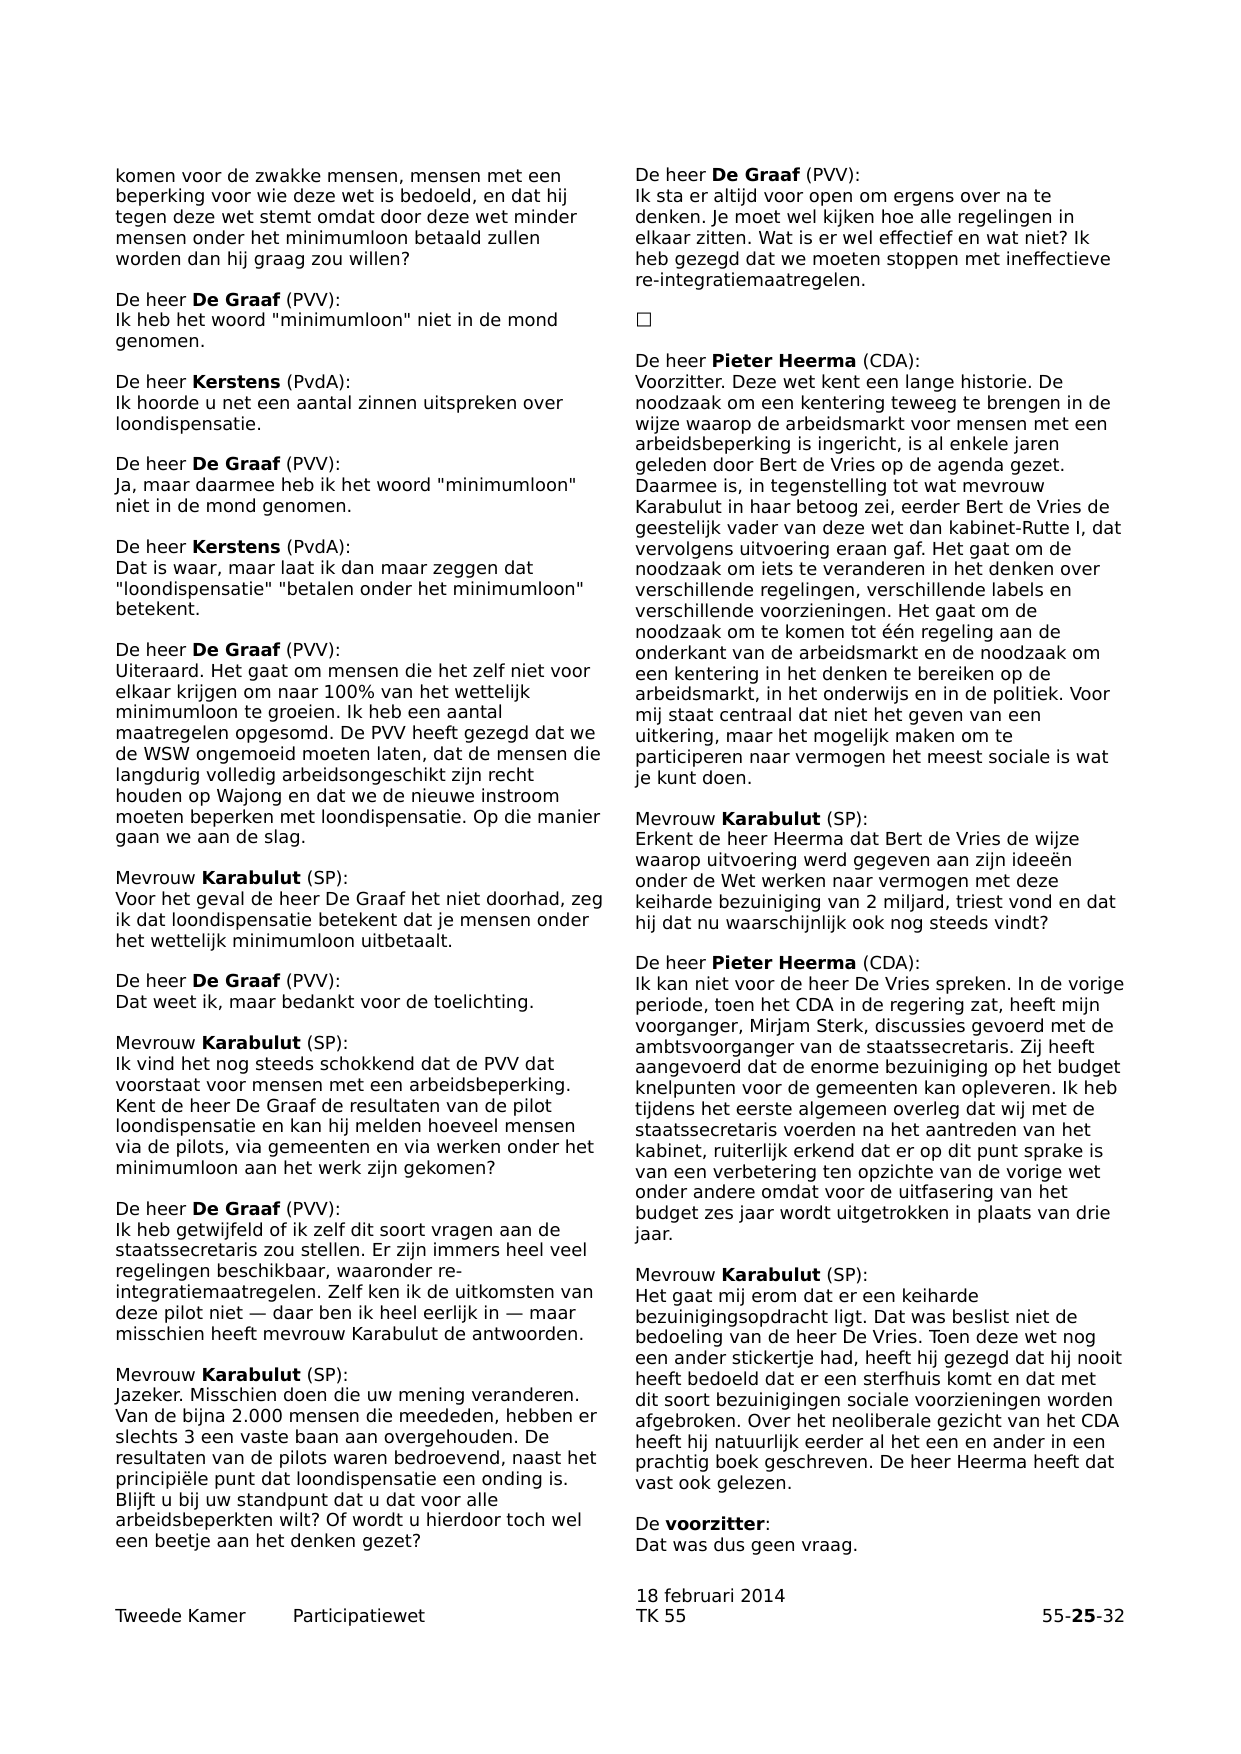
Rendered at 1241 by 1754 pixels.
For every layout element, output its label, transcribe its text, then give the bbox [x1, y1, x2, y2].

text Mevrouw Karabulut (SP): [635, 808, 1125, 829]
text Mevrouw Karabulut (SP): [115, 1364, 605, 1385]
text De heer Kerstens (PvdA): [115, 372, 605, 393]
text Uiteraard. Het gaat om mensen die het zelf niet voor elkaar krijgen om naar 100% van het wettelijk minimumloon te groeien. Ik heb een aantal maatregelen opgesomd. De PVV heeft gezegd dat we de WSW ongemoeid moeten laten, dat de mensen die langdurig volledig arbeidsongeschikt zijn recht houden op Wajong en dat we de nieuwe instroom moeten beperken met loondispensatie. Op die manier gaan we aan de slag. [115, 661, 605, 848]
text Ik kan niet voor de heer De Vries spreken. In de vorige periode, toen het CDA in de regering zat, heeft mijn voorganger, Mirjam Sterk, discussies gevoerd met de ambtsvoorganger van de staatssecretaris. Zij heeft aangevoerd dat de enorme bezuiniging op het budget knelpunten voor de gemeenten kan opleveren. Ik heb tijdens het eerste algemeen overleg dat wij met de staatssecretaris voerden na het aantreden van het kabinet, ruiterlijk erkend dat er op dit punt sprake is van een verbetering ten opzichte van de vorige wet onder andere omdat voor de uitfasering van het budget zes jaar wordt uitgetrokken in plaats van drie jaar. [635, 974, 1125, 1245]
text De heer Pieter Heerma (CDA): [635, 351, 1125, 372]
text Erkent de heer Heerma dat Bert de Vries de wijze waarop uitvoering werd gegeven aan zijn ideeën onder de Wet werken naar vermogen met deze keiharde bezuiniging van 2 miljard, triest vond en dat hij dat nu waarschijnlijk ook nog steeds vindt? [635, 829, 1125, 933]
text Dat is waar, maar laat ik dan maar zeggen dat "loondispensatie" "betalen onder het minimumloon" betekent. [115, 557, 605, 620]
text ⬜ [635, 310, 1125, 331]
text De heer De Graaf (PVV): [115, 971, 605, 992]
text Voor het geval de heer De Graaf het niet doorhad, zeg ik dat loondispensatie betekent dat je mensen onder het wettelijk minimumloon uitbetaalt. [115, 889, 605, 951]
text Het gaat mij erom dat er een keiharde bezuinigingsopdracht ligt. Dat was beslist niet de bedoeling van de heer De Vries. Toen deze wet nog een ander stickertje had, heeft hij gezegd dat hij nooit heeft bedoeld dat er een sterfhuis komt en dat met dit soort bezuinigingen sociale voorzieningen worden afgebroken. Over het neoliberale gezicht van het CDA heeft hij natuurlijk eerder al het een en ander in een prachtig boek geschreven. De heer Heerma heeft dat vast ook gelezen. [635, 1286, 1125, 1494]
text Dat was dus geen vraag. [635, 1534, 1125, 1555]
text Dat weet ik, maar bedankt voor de toelichting. [115, 992, 605, 1013]
text De heer De Graaf (PVV): [115, 1199, 605, 1219]
text De heer Kerstens (PvdA): [115, 537, 605, 557]
text Mevrouw Karabulut (SP): [115, 868, 605, 889]
text Ik heb getwijfeld of ik zelf dit soort vragen aan de staatssecretaris zou stellen. Er zijn immers heel veel regelingen beschikbaar, waaronder re-integratiemaatregelen. Zelf ken ik de uitkomsten van deze pilot niet — daar ben ik heel eerlijk in — maar misschien heeft mevrouw Karabulut de antwoorden. [115, 1219, 605, 1344]
text Ik sta er altijd voor open om ergens over na te denken. Je moet wel kijken hoe alle regelingen in elkaar zitten. Wat is er wel effectief en wat niet? Ik heb gezegd dat we moeten stoppen met ineffectieve re-integratiemaatregelen. [635, 186, 1125, 290]
text De heer De Graaf (PVV): [635, 165, 1125, 186]
text De heer De Graaf (PVV): [115, 289, 605, 310]
text Mevrouw Karabulut (SP): [115, 1033, 605, 1054]
text Mevrouw Karabulut (SP): [635, 1265, 1125, 1286]
text De heer De Graaf (PVV): [115, 454, 605, 475]
text Ja, maar daarmee heb ik het woord "minimumloon" niet in de mond genomen. [115, 475, 605, 517]
text De voorzitter: [635, 1514, 1125, 1534]
text De heer Pieter Heerma (CDA): [635, 953, 1125, 974]
text Ik hoorde u net een aantal zinnen uitspreken over loondispensatie. [115, 393, 605, 434]
text Voorzitter. Deze wet kent een lange historie. De noodzaak om een kentering teweeg te brengen in de wijze waarop de arbeidsmarkt voor mensen met een arbeidsbeperking is ingericht, is al enkele jaren geleden door Bert de Vries op de agenda gezet. Daarmee is, in tegenstelling tot wat mevrouw Karabulut in haar betoog zei, eerder Bert de Vries de geestelijk vader van deze wet dan kabinet-Rutte I, dat vervolgens uitvoering eraan gaf. Het gaat om de noodzaak om iets te veranderen in het denken over verschillende regelingen, verschillende labels en verschillende voorzieningen. Het gaat om de noodzaak om te komen tot één regeling aan de onderkant van de arbeidsmarkt en de noodzaak om een kentering in het denken te bereiken op de arbeidsmarkt, in het onderwijs en in de politiek. Voor mij staat centraal dat niet het geven van een uitkering, maar het mogelijk maken om te participeren naar vermogen het meest sociale is wat je kunt doen. [635, 372, 1125, 788]
text Ik heb het woord "minimumloon" niet in de mond genomen. [115, 310, 605, 352]
text Jazeker. Misschien doen die uw mening veranderen. Van de bijna 2.000 mensen die meededen, hebben er slechts 3 een vaste baan aan overgehouden. De resultaten van de pilots waren bedroevend, naast het principiële punt dat loondispensatie een onding is. Blijft u bij uw standpunt dat u dat voor alle arbeidsbeperkten wilt? Of wordt u hierdoor toch wel een beetje aan het denken gezet? [115, 1385, 605, 1552]
text De heer De Graaf (PVV): [115, 640, 605, 661]
text Ik vind het nog steeds schokkend dat de PVV dat voorstaat voor mensen met een arbeidsbeperking. Kent de heer De Graaf de resultaten van de pilot loondispensatie en kan hij melden hoeveel mensen via de pilots, via gemeenten en via werken onder het minimumloon aan het werk zijn gekomen? [115, 1054, 605, 1179]
text komen voor de zwakke mensen, mensen met een beperking voor wie deze wet is bedoeld, en dat hij tegen deze wet stemt omdat door deze wet minder mensen onder het minimumloon betaald zullen worden dan hij graag zou willen? [115, 165, 605, 269]
